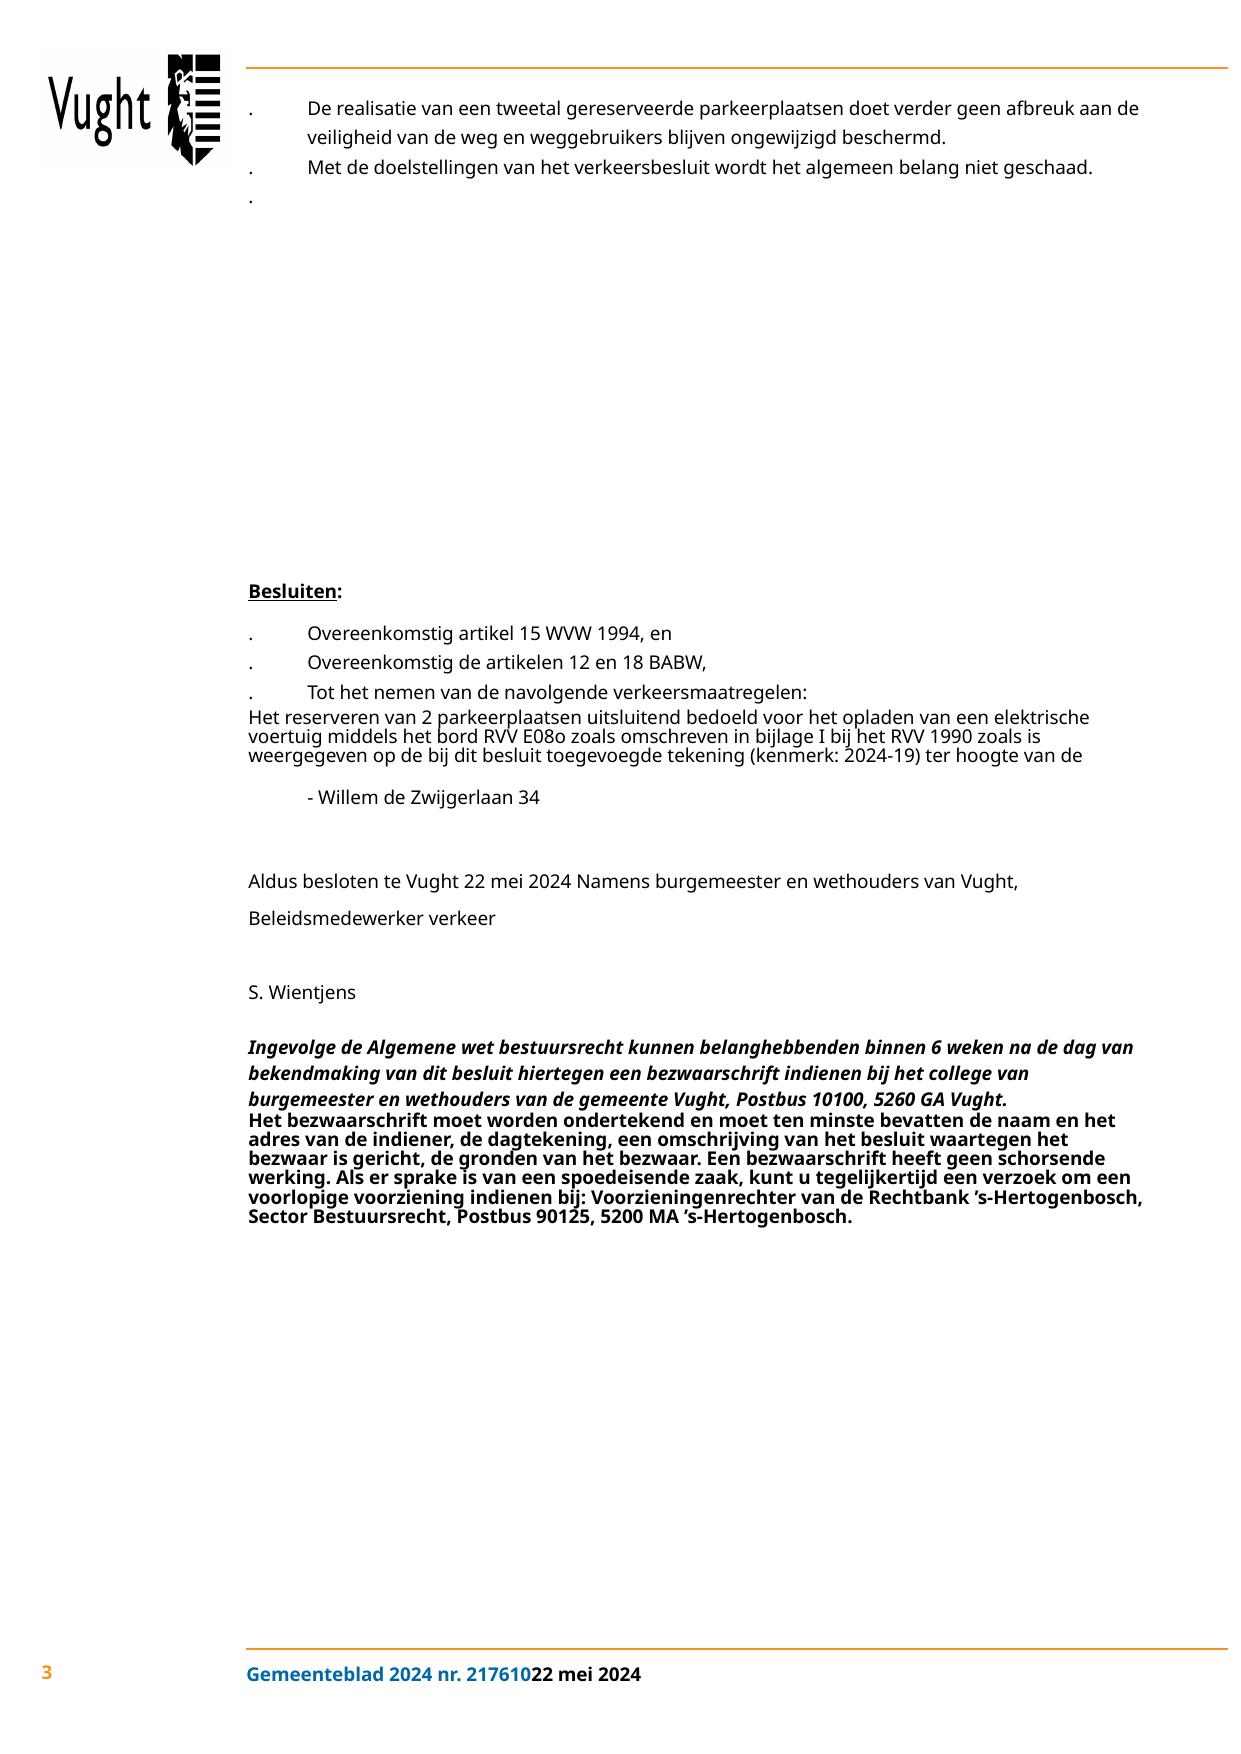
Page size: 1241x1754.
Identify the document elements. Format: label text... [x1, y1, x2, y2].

list - Willem de Zwijgerlaan 34 [248, 784, 1152, 810]
text S. Wientjens [248, 984, 1152, 1003]
list De realisatie van een tweetal gereserveerde parkeerplaatsen doet verder geen afbreuk aan de veiligheid van de weg en weggebruikers blijven ongewijzigd beschermd. [248, 95, 1152, 150]
text Beleidsmedewerker verkeer [248, 910, 1152, 929]
list Overeenkomstig de artikelen 12 en 18 BABW, [248, 649, 1152, 675]
text Ingevolge de Algemene wet bestuursrecht kunnen belanghebbenden binnen 6 weken na de dag van bekendmaking van dit besluit hiertegen een bezwaarschrift indienen bij het college van burgemeester en wethouders van de gemeente Vught, Postbus 10100, 5260 GA Vught. [248, 1034, 1152, 1112]
text Het bezwaarschrift moet worden ondertekend en moet ten minste bevatten de naam en het adres van de indiener, de dagtekening, een omschrijving van het besluit waartegen het bezwaar is gericht, de gronden van het bezwaar. Een bezwaarschrift heeft geen schorsende werking. Als er sprake is van een spoedeisende zaak, kunt u tegelijkertijd een verzoek om een voorlopige voorziening indienen bij: Voorzieningenrechter van de Rechtbank ’s-Hertogenbosch, Sector Bestuursrecht, Postbus 90125, 5200 MA ’s-Hertogenbosch. [248, 1112, 1152, 1227]
text Besluiten: [248, 583, 1152, 602]
list Tot het nemen van de navolgende verkeersmaatregelen: [248, 679, 1152, 705]
list Met de doelstellingen van het verkeersbesluit wordt het algemeen belang niet geschaad. [248, 154, 1152, 180]
list Overeenkomstig artikel 15 WVW 1994, en [248, 620, 1152, 646]
text Aldus besloten te Vught 22 mei 2024 Namens burgemeester en wethouders van Vught, [248, 873, 1152, 892]
text Het reserveren van 2 parkeerplaatsen uitsluitend bedoeld voor het opladen van een elektrische voertuig middels het bord RVV E08o zoals omschreven in bijlage I bij het RVV 1990 zoals is weergegeven op de bij dit besluit toegevoegde tekening (kenmerk: 2024-19) ter hoogte van de [248, 709, 1152, 766]
picture [41, 47, 231, 172]
